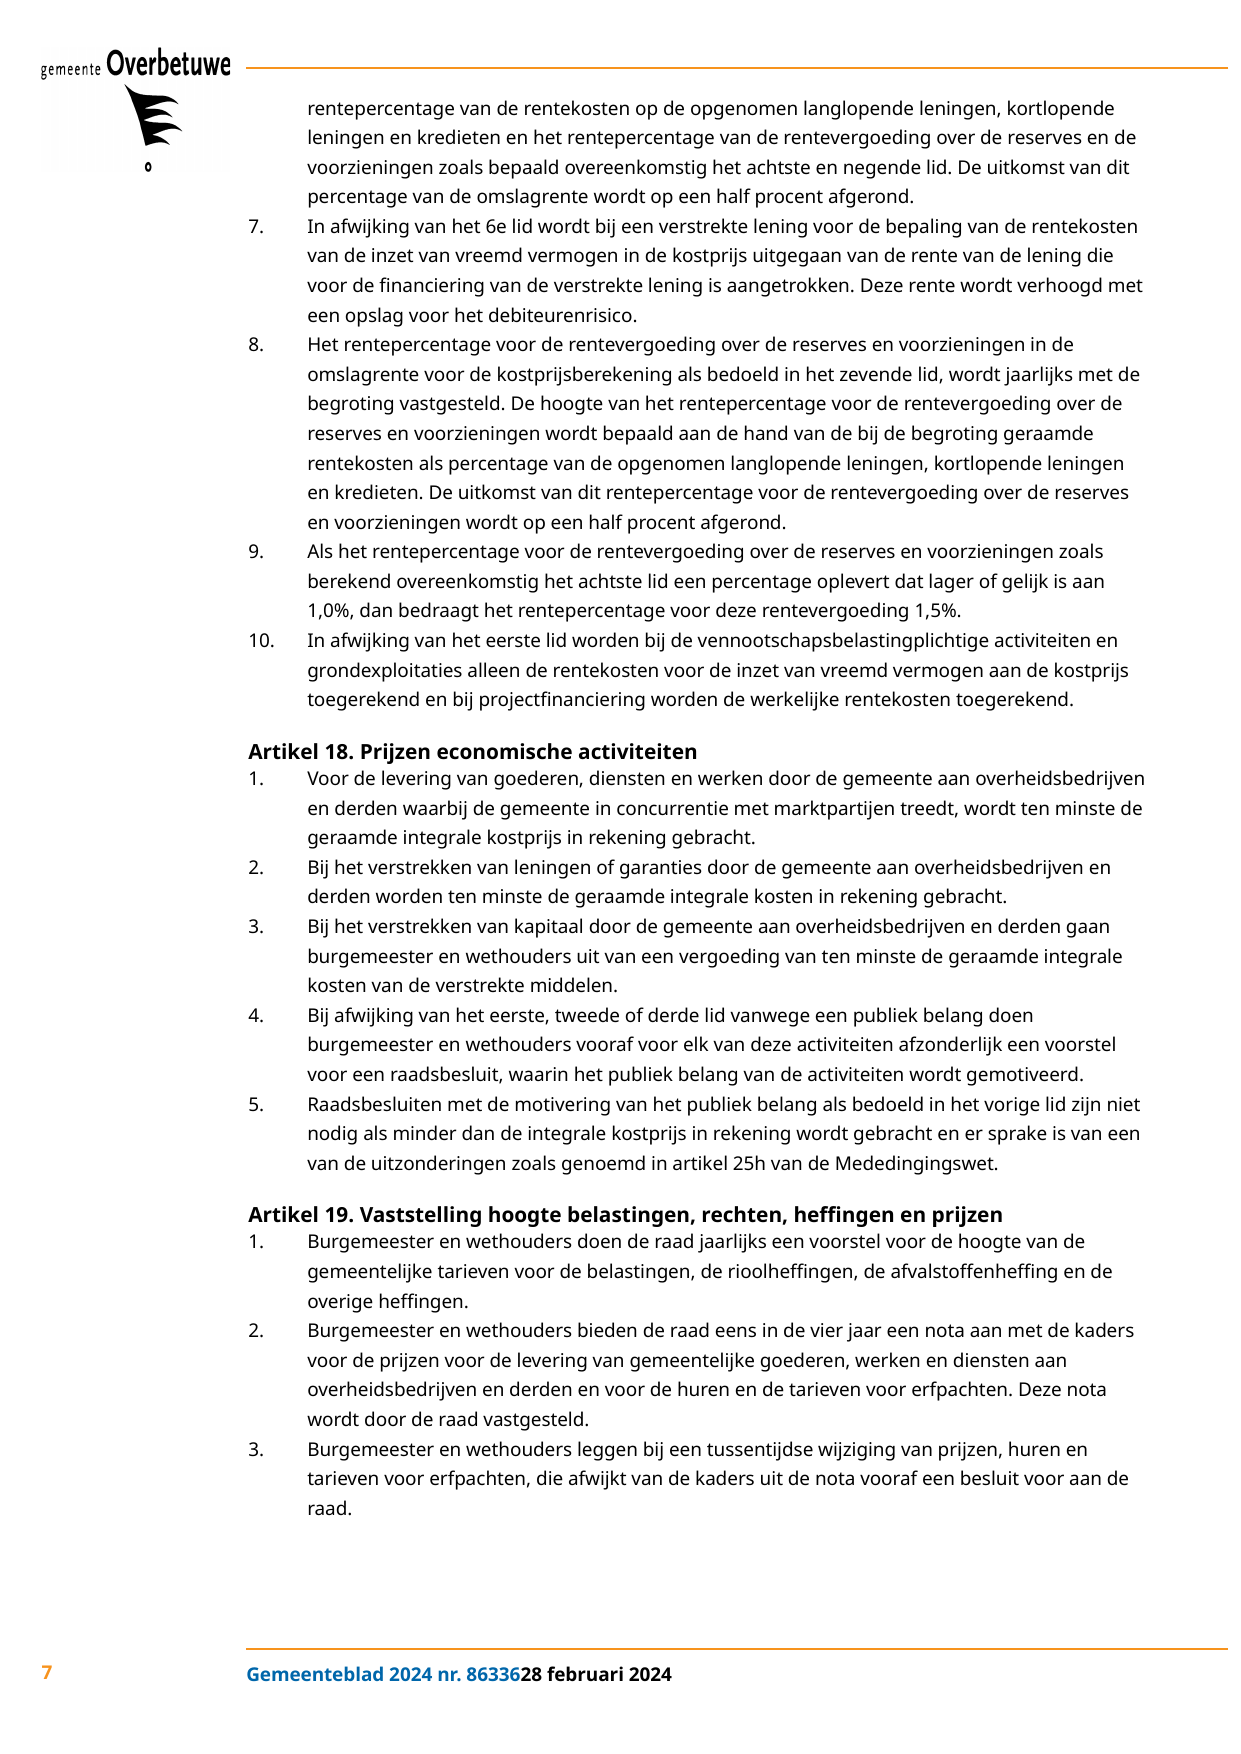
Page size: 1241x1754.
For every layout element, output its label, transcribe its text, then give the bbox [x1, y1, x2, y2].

list rentepercentage van de rentekosten op de opgenomen langlopende leningen, kortlopende leningen en kredieten en het rentepercentage van de rentevergoeding over de reserves en de voorzieningen zoals bepaald overeenkomstig het achtste en negende lid. De uitkomst van dit percentage van de omslagrente wordt op een half procent afgerond. [248, 95, 1152, 209]
list Bij het verstrekken van leningen of garanties door de gemeente aan overheidsbedrijven en derden worden ten minste de geraamde integrale kosten in rekening gebracht. [248, 854, 1152, 909]
list Bij het verstrekken van kapitaal door de gemeente aan overheidsbedrijven en derden gaan burgemeester en wethouders uit van een vergoeding van ten minste de geraamde integrale kosten van de verstrekte middelen. [248, 913, 1152, 998]
list Raadsbesluiten met de motivering van het publiek belang als bedoeld in het vorige lid zijn niet nodig als minder dan de integrale kostprijs in rekening wordt gebracht en er sprake is van een van de uitzonderingen zoals genoemd in artikel 25h van de Mededingingswet. [248, 1091, 1152, 1176]
list Voor de levering van goederen, diensten en werken door de gemeente aan overheidsbedrijven en derden waarbij de gemeente in concurrentie met marktpartijen treedt, wordt ten minste de geraamde integrale kostprijs in rekening gebracht. [248, 765, 1152, 850]
list Burgemeester en wethouders leggen bij een tussentijdse wijziging van prijzen, huren en tarieven voor erfpachten, die afwijkt van de kaders uit de nota vooraf een besluit voor aan de raad. [248, 1436, 1152, 1521]
list Het rentepercentage voor de rentevergoeding over de reserves en voorzieningen in de omslagrente voor de kostprijsberekening als bedoeld in het zevende lid, wordt jaarlijks met de begroting vastgesteld. De hoogte van het rentepercentage voor de rentevergoeding over de reserves en voorzieningen wordt bepaald aan de hand van de bij de begroting geraamde rentekosten als percentage van de opgenomen langlopende leningen, kortlopende leningen en kredieten. De uitkomst van dit rentepercentage voor de rentevergoeding over de reserves en voorzieningen wordt op een half procent afgerond. [248, 331, 1152, 535]
list Burgemeester en wethouders doen de raad jaarlijks een voorstel voor de hoogte van de gemeentelijke tarieven voor de belastingen, de rioolheffingen, de afvalstoffenheffing en de overige heffingen. [248, 1229, 1152, 1314]
list Burgemeester en wethouders bieden de raad eens in de vier jaar een nota aan met de kaders voor de prijzen voor de levering van gemeentelijke goederen, werken en diensten aan overheidsbedrijven en derden en voor de huren en de tarieven voor erfpachten. Deze nota wordt door de raad vastgesteld. [248, 1317, 1152, 1432]
text Artikel 19. Vaststelling hoogte belastingen, rechten, heffingen en prijzen [248, 1200, 1152, 1229]
list Als het rentepercentage voor de rentevergoeding over de reserves en voorzieningen zoals berekend overeenkomstig het achtste lid een percentage oplevert dat lager of gelijk is aan 1,0%, dan bedraagt het rentepercentage voor deze rentevergoeding 1,5%. [248, 538, 1152, 623]
picture [41, 47, 231, 172]
list In afwijking van het eerste lid worden bij de vennootschapsbelastingplichtige activiteiten en grondexploitaties alleen de rentekosten voor de inzet van vreemd vermogen aan de kostprijs toegerekend en bij projectfinanciering worden de werkelijke rentekosten toegerekend. [248, 627, 1152, 712]
list In afwijking van het 6e lid wordt bij een verstrekte lening voor de bepaling van de rentekosten van de inzet van vreemd vermogen in de kostprijs uitgegaan van de rente van de lening die voor de financiering van de verstrekte lening is aangetrokken. Deze rente wordt verhoogd met een opslag voor het debiteurenrisico. [248, 213, 1152, 328]
text Artikel 18. Prijzen economische activiteiten [248, 737, 1152, 765]
list Bij afwijking van het eerste, tweede of derde lid vanwege een publiek belang doen burgemeester en wethouders vooraf voor elk van deze activiteiten afzonderlijk een voorstel voor een raadsbesluit, waarin het publiek belang van de activiteiten wordt gemotiveerd. [248, 1002, 1152, 1087]
